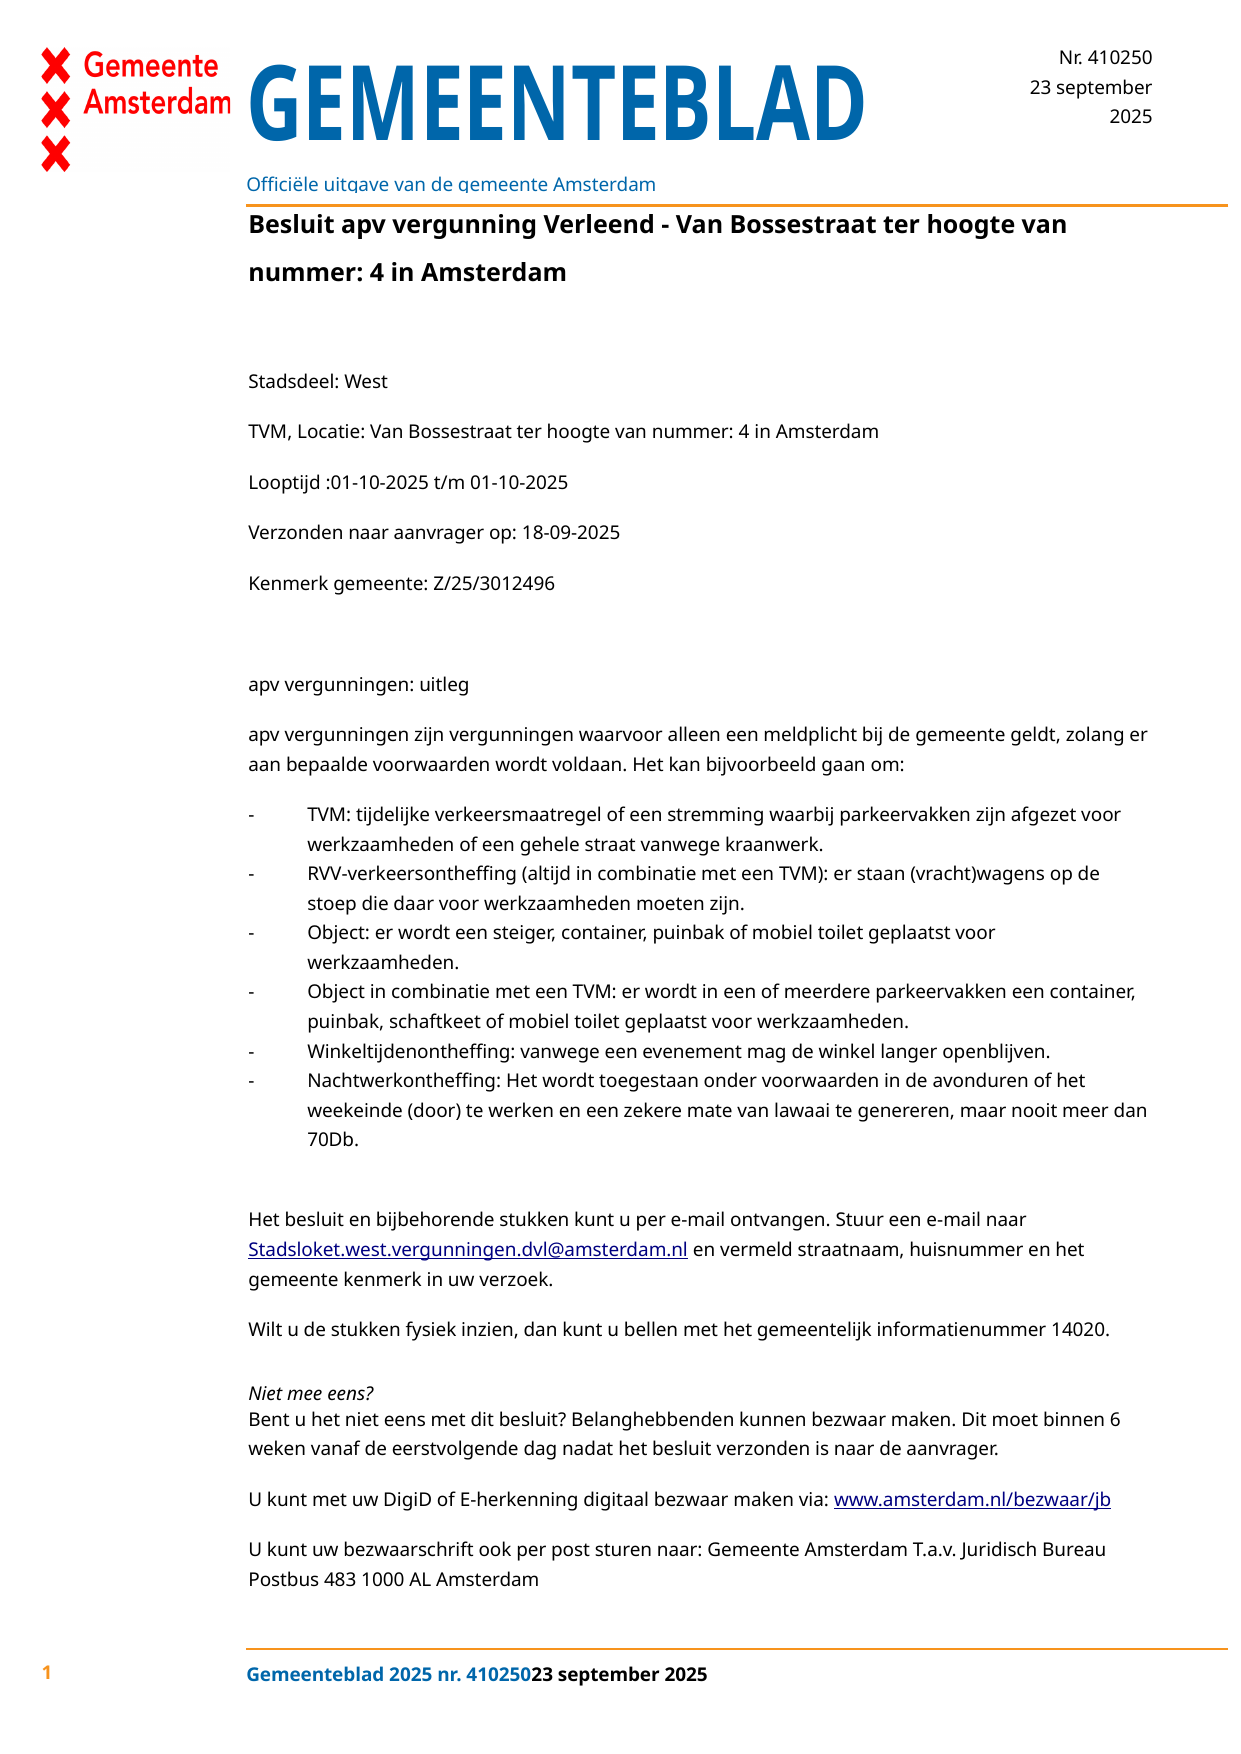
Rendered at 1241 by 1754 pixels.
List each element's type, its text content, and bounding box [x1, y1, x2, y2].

text TVM, Locatie: Van Bossestraat ter hoogte van nummer: 4 in Amsterdam [248, 419, 1152, 444]
text U kunt met uw DigiD of E-herkenning digitaal bezwaar maken via: www.amsterdam.nl/bezwaar/jb [248, 1486, 1152, 1512]
text apv vergunningen zijn vergunningen waarvoor alleen een meldplicht bij de gemeente geldt, zolang er aan bepaalde voorwaarden wordt voldaan. Het kan bijvoorbeeld gaan om: [248, 721, 1152, 777]
text Besluit apv vergunning Verleend - Van Bossestraat ter hoogte van nummer: 4 in Amsterdam [248, 207, 1152, 288]
text Niet mee eens? [248, 1380, 1152, 1406]
text U kunt uw bezwaarschrift ook per post sturen naar: Gemeente Amsterdam T.a.v. Juridisch Bureau Postbus 483 1000 AL Amsterdam [248, 1536, 1152, 1592]
text Verzonden naar aanvrager op: 18-09-2025 [248, 519, 1152, 545]
list Object: er wordt een steiger, container, puinbak of mobiel toilet geplaatst voor werkzaamheden. [248, 919, 1152, 975]
list Object in combinatie met een TVM: er wordt in een of meerdere parkeervakken een container, puinbak, schaftkeet of mobiel toilet geplaatst voor werkzaamheden. [248, 979, 1152, 1034]
text Wilt u de stukken fysiek inzien, dan kunt u bellen met het gemeentelijk informatienummer 14020. [248, 1316, 1152, 1342]
text Bent u het niet eens met dit besluit? Belanghebbenden kunnen bezwaar maken. Dit moet binnen 6 weken vanaf de eerstvolgende dag nadat het besluit verzonden is naar de aanvrager. [248, 1406, 1152, 1461]
list RVV-verkeersontheffing (altijd in combinatie met een TVM): er staan (vracht)wagens op de stoep die daar voor werkzaamheden moeten zijn. [248, 860, 1152, 916]
list Nachtwerkontheffing: Het wordt toegestaan onder voorwaarden in de avonduren of het weekeinde (door) te werken en een zekere mate van lawaai te genereren, maar nooit meer dan 70Db. [248, 1067, 1152, 1152]
picture [41, 47, 231, 172]
text Het besluit en bijbehorende stukken kunt u per e-mail ontvangen. Stuur een e-mail naar Stadsloket.west.vergunningen.dvl@amsterdam.nl en vermeld straatnaam, huisnummer en het gemeente kenmerk in uw verzoek. [248, 1207, 1152, 1292]
text apv vergunningen: uitleg [248, 671, 1152, 697]
list Winkeltijdenontheffing: vanwege een evenement mag de winkel langer openblijven. [248, 1038, 1152, 1064]
list TVM: tijdelijke verkeersmaatregel of een stremming waarbij parkeervakken zijn afgezet voor werkzaamheden of een gehele straat vanwege kraanwerk. [248, 801, 1152, 857]
text Stadsdeel: West [248, 368, 1152, 394]
text Looptijd :01-10-2025 t/m 01-10-2025 [248, 469, 1152, 495]
text Kenmerk gemeente: Z/25/3012496 [248, 570, 1152, 596]
